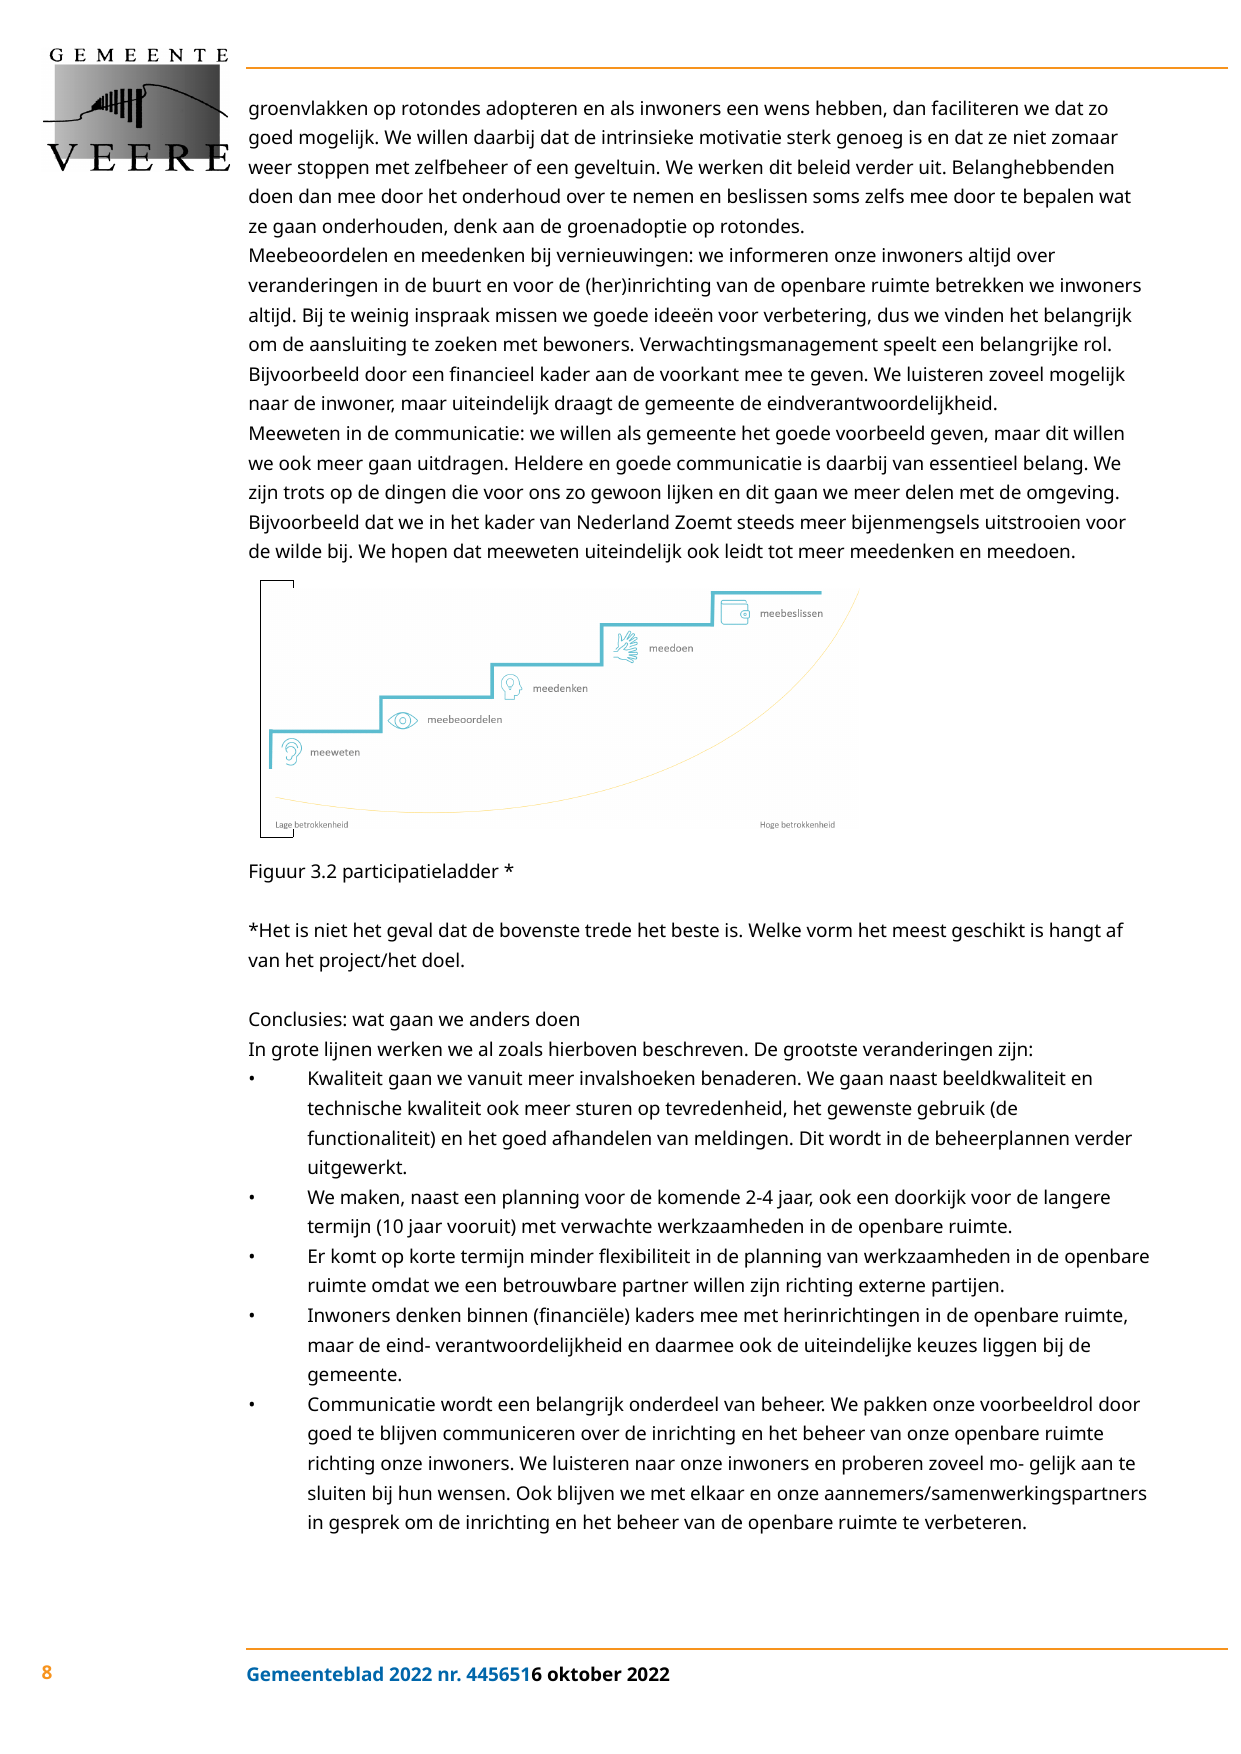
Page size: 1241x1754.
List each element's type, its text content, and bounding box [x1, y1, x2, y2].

text Figuur 3.2 participatieladder * [248, 858, 1152, 884]
text In grote lijnen werken we al zoals hierboven beschreven. De grootste veranderingen zijn: [248, 1036, 1152, 1062]
list Er komt op korte termijn minder flexibiliteit in de planning van werkzaamheden in de openbare ruimte omdat we een betrouwbare partner willen zijn richting externe partijen. [248, 1243, 1152, 1298]
picture [268, 588, 860, 829]
list Inwoners denken binnen (financiële) kaders mee met herinrichtingen in de openbare ruimte, maar de eind- verantwoordelijkheid en daarmee ook de uiteindelijke keuzes liggen bij de gemeente. [248, 1302, 1152, 1387]
list Communicatie wordt een belangrijk onderdeel van beheer. We pakken onze voorbeeldrol door goed te blijven communiceren over de inrichting en het beheer van onze openbare ruimte richting onze inwoners. We luisteren naar onze inwoners en proberen zoveel mo- gelijk aan te sluiten bij hun wensen. Ook blijven we met elkaar en onze aannemers/samenwerkingspartners in gesprek om de inrichting en het beheer van de openbare ruimte te verbeteren. [248, 1391, 1152, 1535]
text *Het is niet het geval dat de bovenste trede het beste is. Welke vorm het meest geschikt is hangt af van het project/het doel. [248, 918, 1152, 973]
picture [41, 47, 231, 172]
list Kwaliteit gaan we vanuit meer invalshoeken benaderen. We gaan naast beeldkwaliteit en technische kwaliteit ook meer sturen op tevredenheid, het gewenste gebruik (de functionaliteit) en het goed afhandelen van meldingen. Dit wordt in de beheerplannen verder uitgewerkt. [248, 1066, 1152, 1180]
list We maken, naast een planning voor de komende 2-4 jaar, ook een doorkijk voor de langere termijn (10 jaar vooruit) met verwachte werkzaamheden in de openbare ruimte. [248, 1184, 1152, 1239]
text Conclusies: wat gaan we anders doen [248, 1006, 1152, 1032]
text Meeweten in de communicatie: we willen als gemeente het goede voorbeeld geven, maar dit willen we ook meer gaan uitdragen. Heldere en goede communicatie is daarbij van essentieel belang. We zijn trots op de dingen die voor ons zo gewoon lijken en dit gaan we meer delen met de omgeving. Bijvoorbeeld dat we in het kader van Nederland Zoemt steeds meer bijenmengsels uitstrooien voor de wilde bij. We hopen dat meeweten uiteindelijk ook leidt tot meer meedenken en meedoen. [248, 420, 1152, 564]
text Meebeoordelen en meedenken bij vernieuwingen: we informeren onze inwoners altijd over veranderingen in de buurt en voor de (her)inrichting van de openbare ruimte betrekken we inwoners altijd. Bij te weinig inspraak missen we goede ideeën voor verbetering, dus we vinden het belangrijk om de aansluiting te zoeken met bewoners. Verwachtingsmanagement speelt een belangrijke rol. Bijvoorbeeld door een financieel kader aan de voorkant mee te geven. We luisteren zoveel mogelijk naar de inwoner, maar uiteindelijk draagt de gemeente de eindverantwoordelijkheid. [248, 243, 1152, 416]
text groenvlakken op rotondes adopteren en als inwoners een wens hebben, dan faciliteren we dat zo goed mogelijk. We willen daarbij dat de intrinsieke motivatie sterk genoeg is en dat ze niet zomaar weer stoppen met zelfbeheer of een geveltuin. We werken dit beleid verder uit. Belanghebbenden doen dan mee door het onderhoud over te nemen en beslissen soms zelfs mee door te bepalen wat ze gaan onderhouden, denk aan de groenadoptie op rotondes. [248, 95, 1152, 239]
